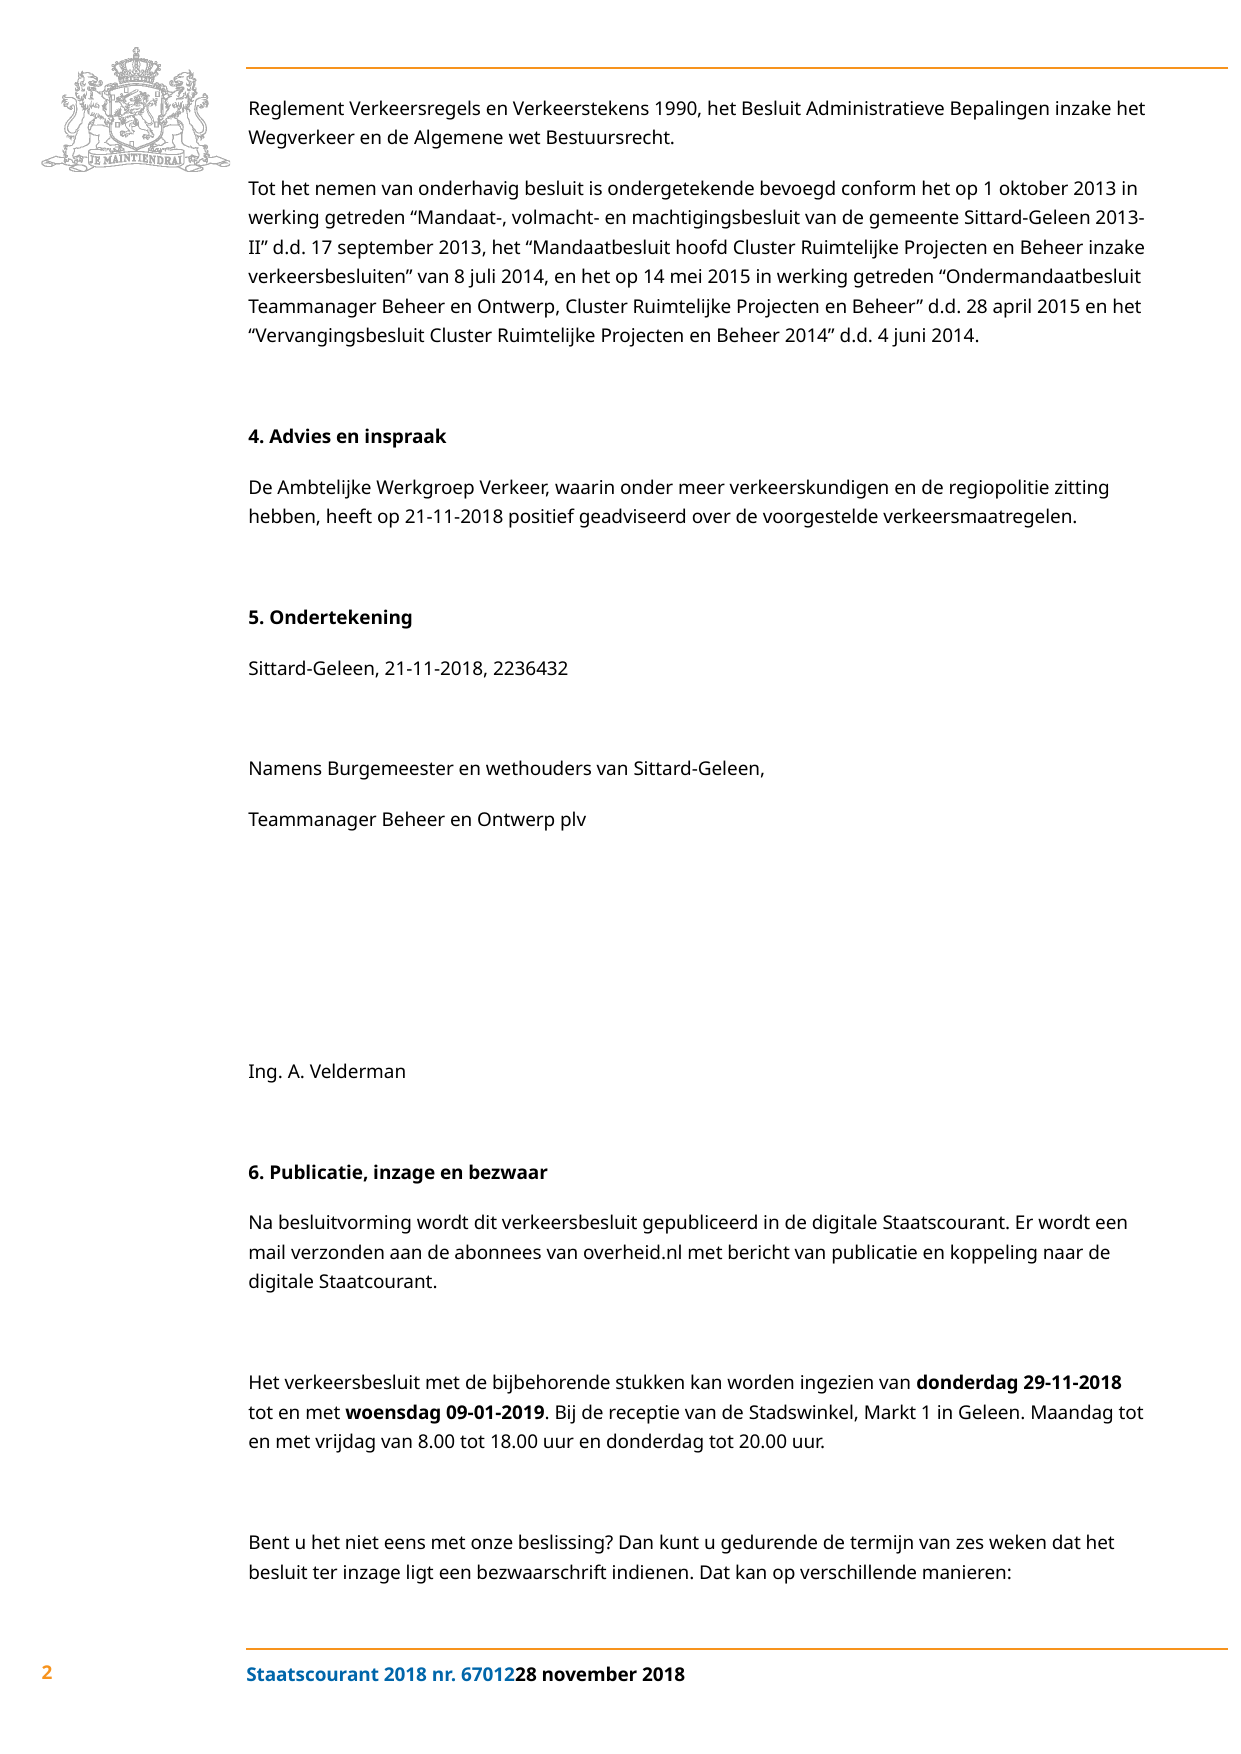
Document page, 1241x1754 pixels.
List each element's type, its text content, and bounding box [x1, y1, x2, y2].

text Ing. A. Velderman [248, 1058, 1152, 1084]
text 6. Publicatie, inzage en bezwaar [248, 1159, 1152, 1185]
text 4. Advies en inspraak [248, 423, 1152, 449]
text 5. Ondertekening [248, 604, 1152, 630]
text Het verkeersbesluit met de bijbehorende stukken kan worden ingezien van donderdag 29-11-2018 tot en met woensdag 09-01-2019. Bij de receptie van de Stadswinkel, Markt 1 in Geleen. Maandag tot en met vrijdag van 8.00 tot 18.00 uur en donderdag tot 20.00 uur. [248, 1369, 1152, 1454]
text Reglement Verkeersregels en Verkeerstekens 1990, het Besluit Administratieve Bepalingen inzake het Wegverkeer en de Algemene wet Bestuursrecht. [248, 95, 1152, 150]
text Na besluitvorming wordt dit verkeersbesluit gepubliceerd in de digitale Staatscourant. Er wordt een mail verzonden aan de abonnees van overheid.nl met bericht van publicatie en koppeling naar de digitale Staatcourant. [248, 1209, 1152, 1294]
text Teammanager Beheer en Ontwerp plv [248, 806, 1152, 832]
text Namens Burgemeester en wethouders van Sittard-Geleen, [248, 756, 1152, 781]
text Tot het nemen van onderhavig besluit is ondergetekende bevoegd conform het op 1 oktober 2013 in werking getreden “Mandaat-, volmacht- en machtigingsbesluit van de gemeente Sittard-Geleen 2013-II” d.d. 17 september 2013, het “Mandaatbesluit hoofd Cluster Ruimtelijke Projecten en Beheer inzake verkeersbesluiten” van 8 juli 2014, en het op 14 mei 2015 in werking getreden “Ondermandaatbesluit Teammanager Beheer en Ontwerp, Cluster Ruimtelijke Projecten en Beheer” d.d. 28 april 2015 en het “Vervangingsbesluit Cluster Ruimtelijke Projecten en Beheer 2014” d.d. 4 juni 2014. [248, 175, 1152, 348]
text De Ambtelijke Werkgroep Verkeer, waarin onder meer verkeerskundigen en de regiopolitie zitting hebben, heeft op 21-11-2018 positief geadviseerd over de voorgestelde verkeersmaatregelen. [248, 474, 1152, 529]
text Bent u het niet eens met onze beslissing? Dan kunt u gedurende de termijn van zes weken dat het besluit ter inzage ligt een bezwaarschrift indienen. Dat kan op verschillende manieren: [248, 1529, 1152, 1585]
picture [41, 47, 231, 172]
text Sittard-Geleen, 21-11-2018, 2236432 [248, 655, 1152, 681]
